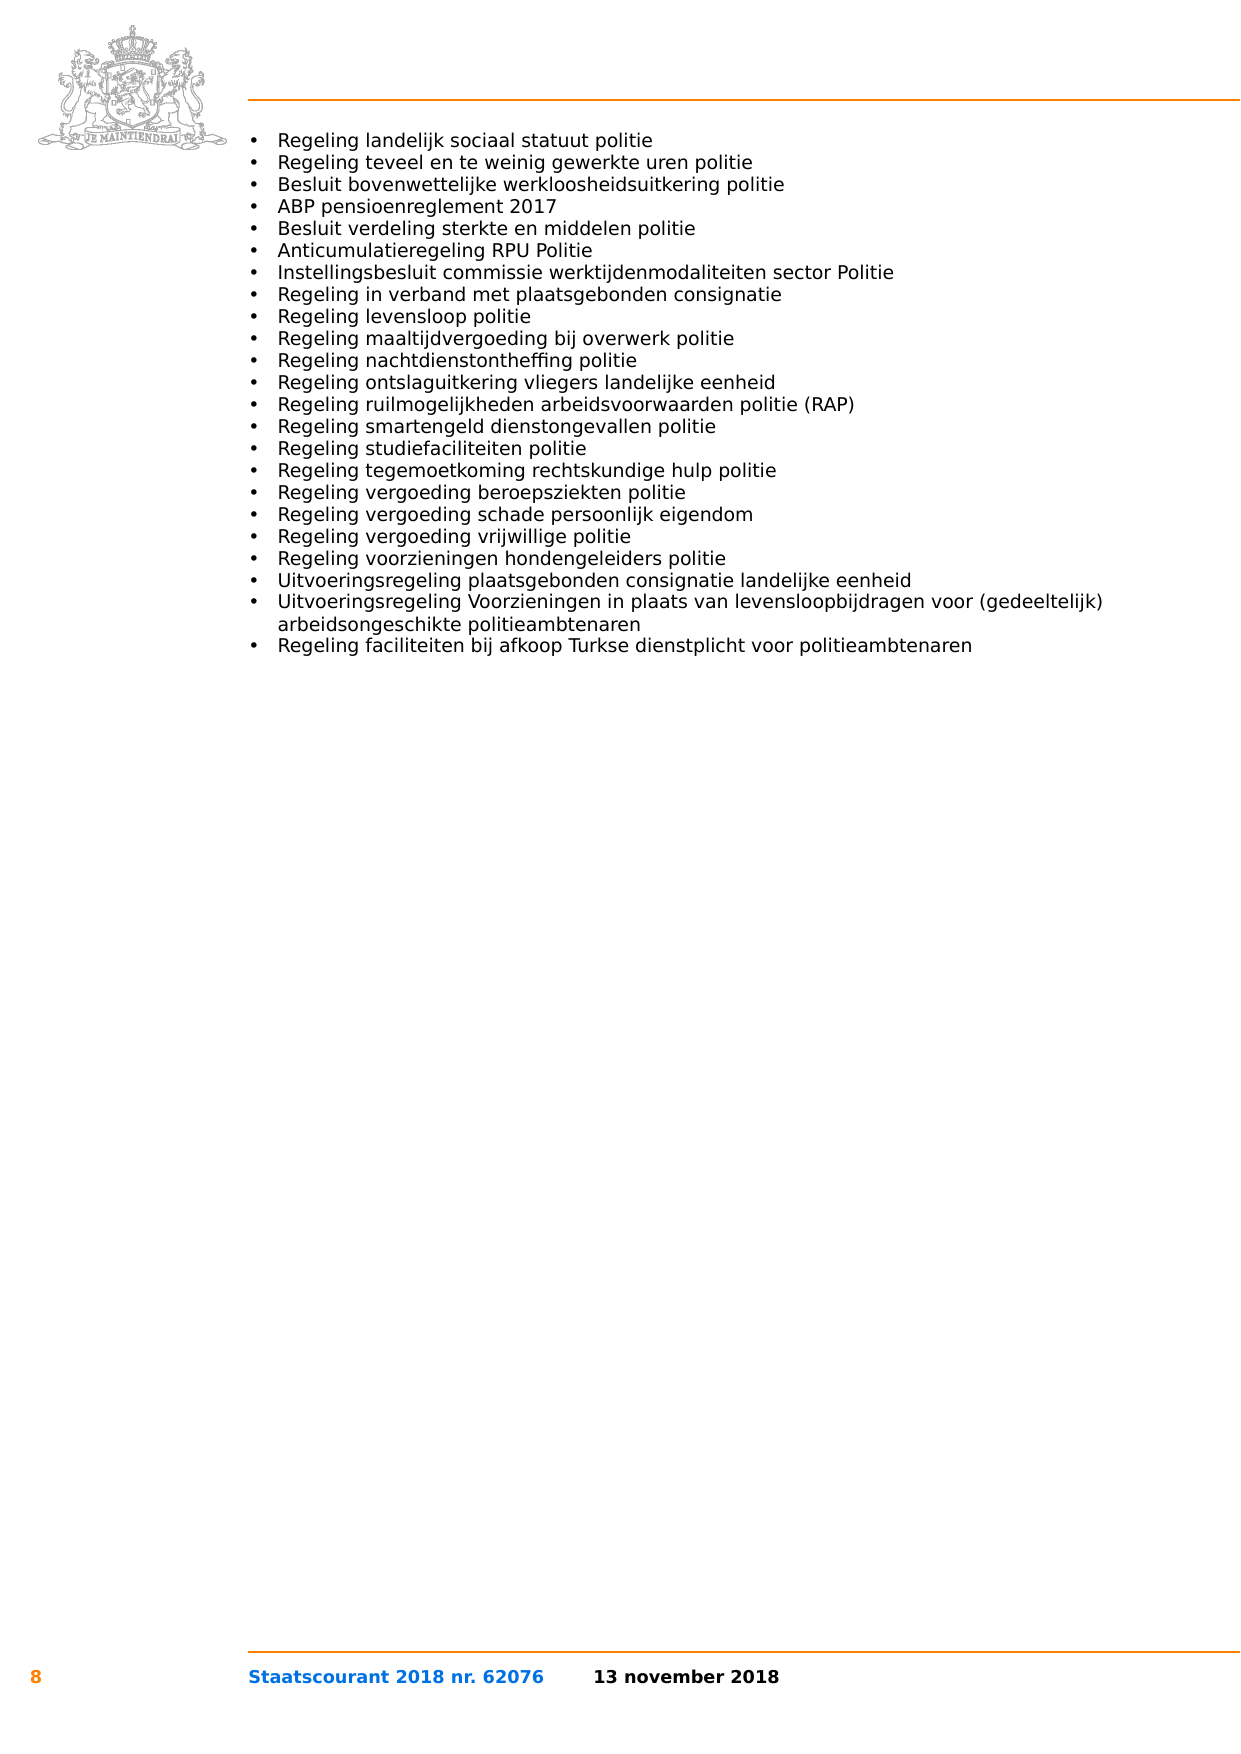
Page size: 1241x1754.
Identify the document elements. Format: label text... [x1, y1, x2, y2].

text • Regeling vergoeding vrijwillige politie [248, 526, 1163, 547]
text • Regeling nachtdienstontheffing politie [248, 350, 1163, 372]
text • Regeling smartengeld dienstongevallen politie [248, 416, 1163, 438]
text • Besluit verdeling sterkte en middelen politie [248, 218, 1163, 240]
text • Anticumulatieregeling RPU Politie [248, 240, 1163, 262]
text • Regeling teveel en te weinig gewerkte uren politie [248, 152, 1163, 174]
text • Regeling maaltijdvergoeding bij overwerk politie [248, 328, 1163, 350]
text • Regeling voorzieningen hondengeleiders politie [248, 547, 1163, 569]
text • Uitvoeringsregeling Voorzieningen in plaats van levensloopbijdragen voor (gedeeltelijk) arbeidsongeschikte politieambtenaren [248, 591, 1163, 635]
text • Instellingsbesluit commissie werktijdenmodaliteiten sector Politie [248, 262, 1163, 284]
text • Regeling vergoeding beroepsziekten politie [248, 482, 1163, 503]
text • Regeling ruilmogelijkheden arbeidsvoorwaarden politie (RAP) [248, 394, 1163, 416]
text • Regeling in verband met plaatsgebonden consignatie [248, 284, 1163, 306]
text • Regeling studiefaciliteiten politie [248, 438, 1163, 459]
text • Uitvoeringsregeling plaatsgebonden consignatie landelijke eenheid [248, 569, 1163, 591]
text • Regeling tegemoetkoming rechtskundige hulp politie [248, 459, 1163, 482]
text • ABP pensioenreglement 2017 [248, 196, 1163, 218]
text • Regeling landelijk sociaal statuut politie [248, 130, 1163, 152]
text • Besluit bovenwettelijke werkloosheidsuitkering politie [248, 174, 1163, 196]
text • Regeling faciliteiten bij afkoop Turkse dienstplicht voor politieambtenaren [248, 635, 1163, 657]
picture [38, 25, 227, 150]
text • Regeling levensloop politie [248, 306, 1163, 328]
text • Regeling vergoeding schade persoonlijk eigendom [248, 503, 1163, 526]
text • Regeling ontslaguitkering vliegers landelijke eenheid [248, 372, 1163, 394]
